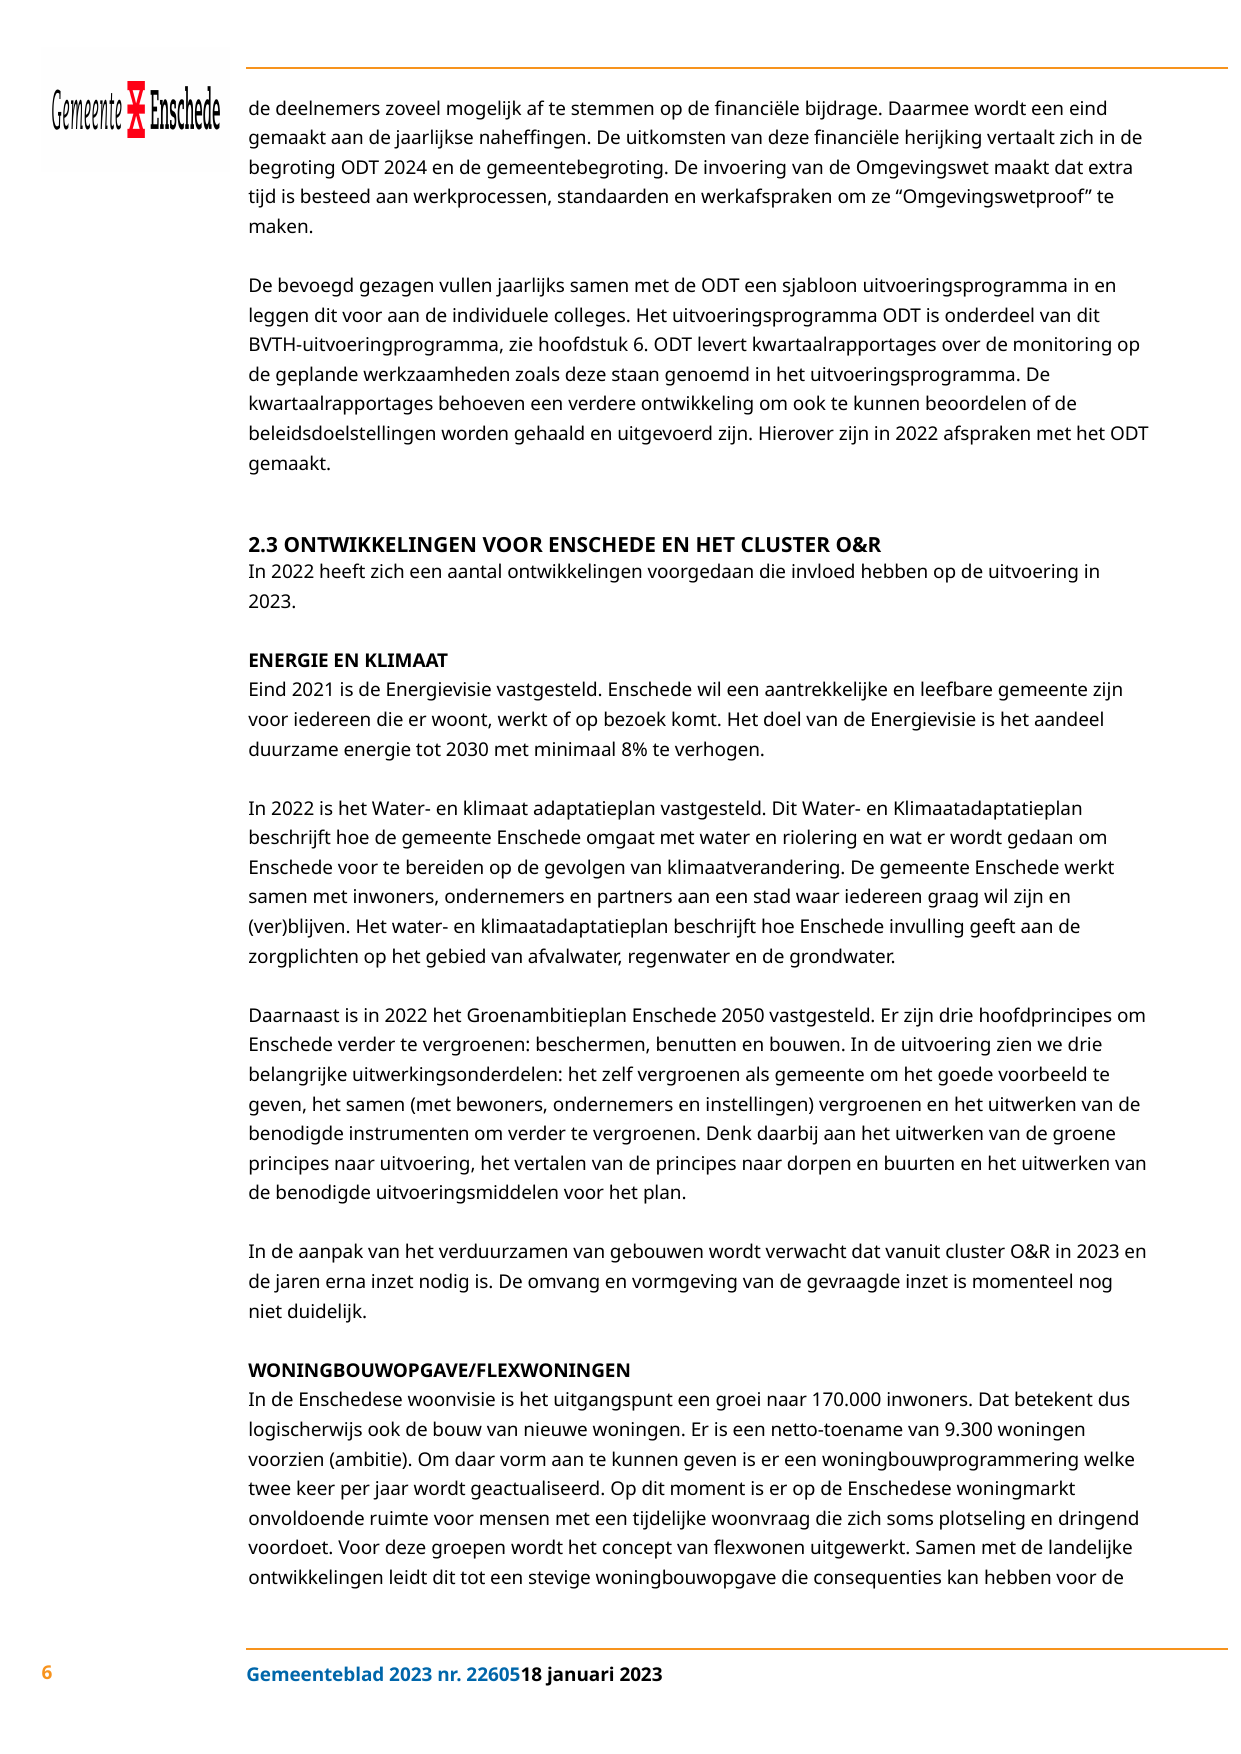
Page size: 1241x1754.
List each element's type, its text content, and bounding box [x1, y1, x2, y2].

text In 2022 is het Water- en klimaat adaptatieplan vastgesteld. Dit Water- en Klimaatadaptatieplan beschrijft hoe de gemeente Enschede omgaat met water en riolering en wat er wordt gedaan om Enschede voor te bereiden op de gevolgen van klimaatverandering. De gemeente Enschede werkt samen met inwoners, ondernemers en partners aan een stad waar iedereen graag wil zijn en (ver)blijven. Het water- en klimaatadaptatieplan beschrijft hoe Enschede invulling geeft aan de zorgplichten op het gebied van afvalwater, regenwater en de grondwater. [248, 795, 1152, 968]
text Eind 2021 is de Energievisie vastgesteld. Enschede wil een aantrekkelijke en leefbare gemeente zijn voor iedereen die er woont, werkt of op bezoek komt. Het doel van de Energievisie is het aandeel duurzame energie tot 2030 met minimaal 8% te verhogen. [248, 677, 1152, 761]
text Daarnaast is in 2022 het Groenambitieplan Enschede 2050 vastgesteld. Er zijn drie hoofdprincipes om Enschede verder te vergroenen: beschermen, benutten en bouwen. In de uitvoering zien we drie belangrijke uitwerkingsonderdelen: het zelf vergroenen als gemeente om het goede voorbeeld te geven, het samen (met bewoners, ondernemers en instellingen) vergroenen en het uitwerken van de benodigde instrumenten om verder te vergroenen. Denk daarbij aan het uitwerken van de groene principes naar uitvoering, het vertalen van de principes naar dorpen en buurten en het uitwerken van de benodigde uitvoeringsmiddelen voor het plan. [248, 1002, 1152, 1205]
text In de Enschedese woonvisie is het uitgangspunt een groei naar 170.000 inwoners. Dat betekent dus logischerwijs ook de bouw van nieuwe woningen. Er is een netto-toename van 9.300 woningen voorzien (ambitie). Om daar vorm aan te kunnen geven is er een woningbouwprogrammering welke twee keer per jaar wordt geactualiseerd. Op dit moment is er op de Enschedese woningmarkt onvoldoende ruimte voor mensen met een tijdelijke woonvraag die zich soms plotseling en dringend voordoet. Voor deze groepen wordt het concept van flexwonen uitgewerkt. Samen met de landelijke ontwikkelingen leidt dit tot een stevige woningbouwopgave die consequenties kan hebben voor de [248, 1387, 1152, 1590]
text WONINGBOUWOPGAVE/FLEXWONINGEN [248, 1357, 1152, 1383]
text de deelnemers zoveel mogelijk af te stemmen op de financiële bijdrage. Daarmee wordt een eind gemaakt aan de jaarlijkse naheffingen. De uitkomsten van deze financiële herijking vertaalt zich in de begroting ODT 2024 en de gemeentebegroting. De invoering van de Omgevingswet maakt dat extra tijd is besteed aan werkprocessen, standaarden en werkafspraken om ze “Omgevingswetproof” te maken. [248, 95, 1152, 239]
text 2.3 ONTWIKKELINGEN VOOR ENSCHEDE EN HET CLUSTER O&R [248, 530, 1152, 558]
text ENERGIE EN KLIMAAT [248, 647, 1152, 673]
text In 2022 heeft zich een aantal ontwikkelingen voorgedaan die invloed hebben op de uitvoering in 2023. [248, 558, 1152, 613]
text De bevoegd gezagen vullen jaarlijks samen met de ODT een sjabloon uitvoeringsprogramma in en leggen dit voor aan de individuele colleges. Het uitvoeringsprogramma ODT is onderdeel van dit BVTH-uitvoeringprogramma, zie hoofdstuk 6. ODT levert kwartaalrapportages over de monitoring op de geplande werkzaamheden zoals deze staan genoemd in het uitvoeringsprogramma. De kwartaalrapportages behoeven een verdere ontwikkeling om ook te kunnen beoordelen of de beleidsdoelstellingen worden gehaald en uitgevoerd zijn. Hierover zijn in 2022 afspraken met het ODT gemaakt. [248, 272, 1152, 476]
text In de aanpak van het verduurzamen van gebouwen wordt verwacht dat vanuit cluster O&R in 2023 en de jaren erna inzet nodig is. De omvang en vormgeving van de gevraagde inzet is momenteel nog niet duidelijk. [248, 1239, 1152, 1323]
picture [41, 47, 231, 172]
